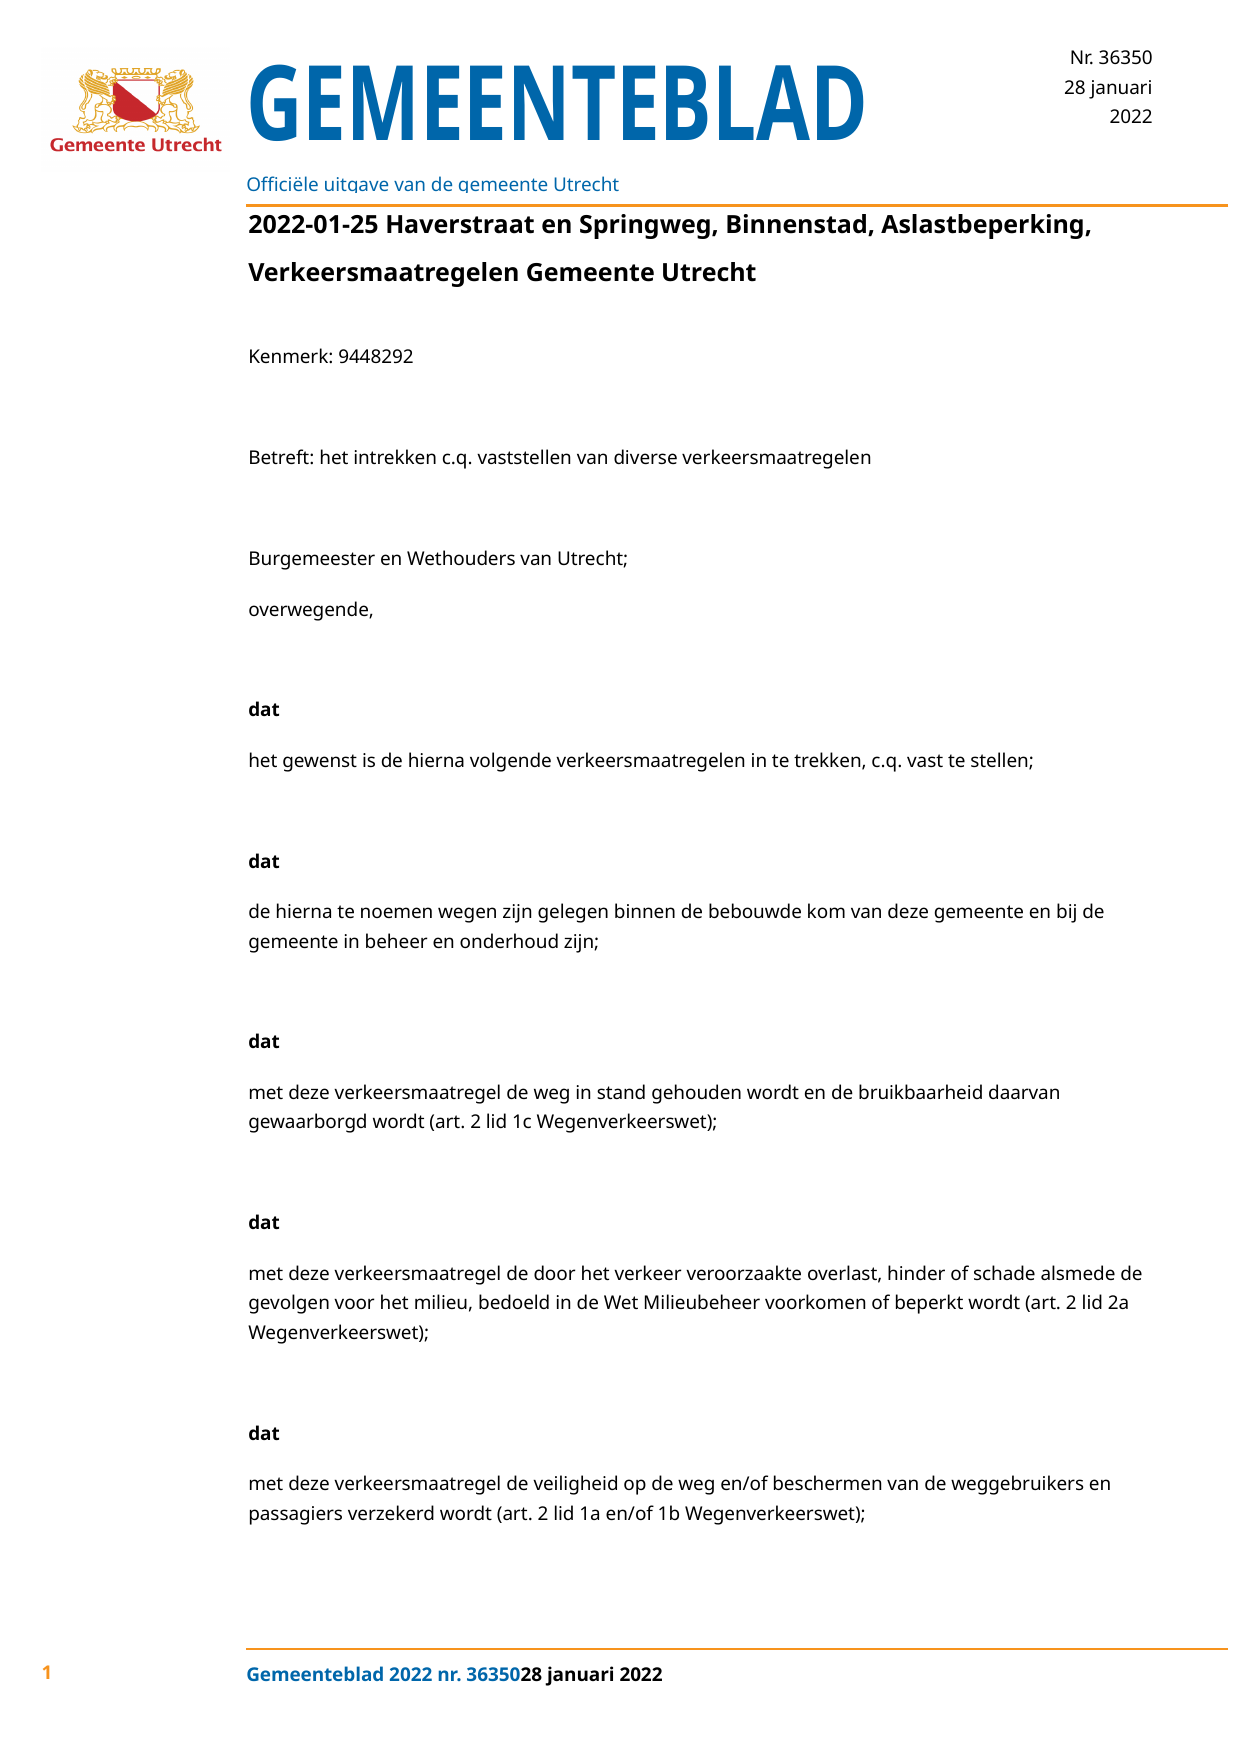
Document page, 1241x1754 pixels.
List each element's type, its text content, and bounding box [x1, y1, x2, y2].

text Burgemeester en Wethouders van Utrecht; [248, 545, 1152, 571]
text overwegende, [248, 596, 1152, 621]
text met deze verkeersmaatregel de veiligheid op de weg en/of beschermen van de weggebruikers en passagiers verzekerd wordt (art. 2 lid 1a en/of 1b Wegenverkeerswet); [248, 1470, 1152, 1526]
text dat [248, 697, 1152, 722]
text dat [248, 1029, 1152, 1054]
text de hierna te noemen wegen zijn gelegen binnen de bebouwde kom van deze gemeente en bij de gemeente in beheer en onderhoud zijn; [248, 898, 1152, 953]
text dat [248, 848, 1152, 873]
text dat [248, 1209, 1152, 1235]
text Betreft: het intrekken c.q. vaststellen van diverse verkeersmaatregelen [248, 444, 1152, 470]
text het gewenst is de hierna volgende verkeersmaatregelen in te trekken, c.q. vast te stellen; [248, 747, 1152, 773]
text met deze verkeersmaatregel de weg in stand gehouden wordt en de bruikbaarheid daarvan gewaarborgd wordt (art. 2 lid 1c Wegenverkeerswet); [248, 1079, 1152, 1134]
text Kenmerk: 9448292 [248, 344, 1152, 369]
text met deze verkeersmaatregel de door het verkeer veroorzaakte overlast, hinder of schade alsmede de gevolgen voor het milieu, bedoeld in de Wet Milieubeheer voorkomen of beperkt wordt (art. 2 lid 2a Wegenverkeerswet); [248, 1260, 1152, 1345]
text 2022-01-25 Haverstraat en Springweg, Binnenstad, Aslastbeperking, Verkeersmaatregelen Gemeente Utrecht [248, 207, 1152, 288]
picture [41, 47, 231, 172]
text dat [248, 1420, 1152, 1446]
